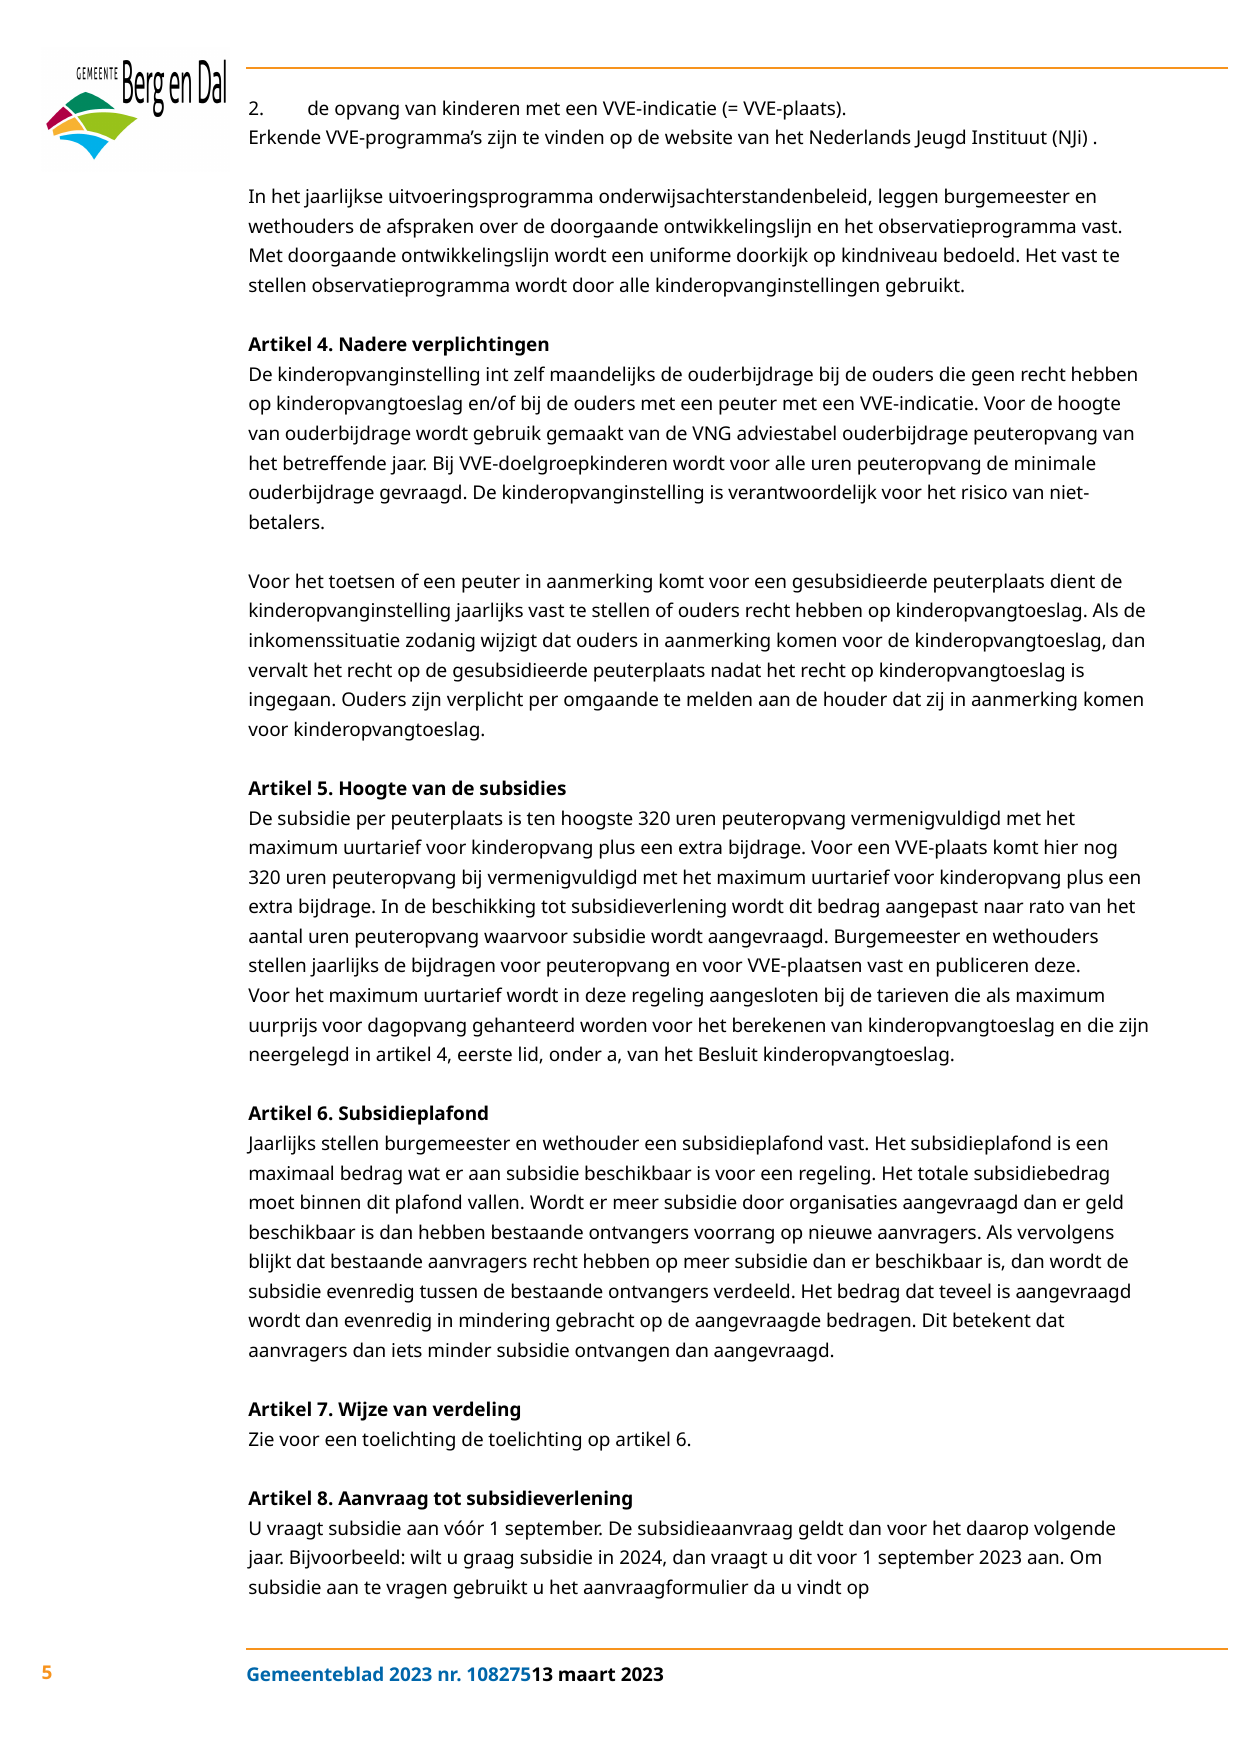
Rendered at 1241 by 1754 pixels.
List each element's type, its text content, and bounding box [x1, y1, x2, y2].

text In het jaarlijkse uitvoeringsprogramma onderwijsachterstandenbeleid, leggen burgemeester en wethouders de afspraken over de doorgaande ontwikkelingslijn en het observatieprogramma vast. Met doorgaande ontwikkelingslijn wordt een uniforme doorkijk op kindniveau bedoeld. Het vast te stellen observatieprogramma wordt door alle kinderopvanginstellingen gebruikt. [248, 183, 1152, 298]
text Artikel 6. Subsidieplafond [248, 1101, 1152, 1126]
text Voor het maximum uurtarief wordt in deze regeling aangesloten bij de tarieven die als maximum uurprijs voor dagopvang gehanteerd worden voor het berekenen van kinderopvangtoeslag en die zijn neergelegd in artikel 4, eerste lid, onder a, van het Besluit kinderopvangtoeslag. [248, 982, 1152, 1067]
text Erkende VVE-programma’s zijn te vinden op de website van het Nederlands Jeugd Instituut (NJi) . [248, 124, 1152, 150]
text Zie voor een toelichting de toelichting op artikel 6. [248, 1426, 1152, 1452]
picture [41, 47, 231, 172]
text Voor het toetsen of een peuter in aanmerking komt voor een gesubsidieerde peuterplaats dient de kinderopvanginstelling jaarlijks vast te stellen of ouders recht hebben op kinderopvangtoeslag. Als de inkomenssituatie zodanig wijzigt dat ouders in aanmerking komen voor de kinderopvangtoeslag, dan vervalt het recht op de gesubsidieerde peuterplaats nadat het recht op kinderopvangtoeslag is ingegaan. Ouders zijn verplicht per omgaande te melden aan de houder dat zij in aanmerking komen voor kinderopvangtoeslag. [248, 568, 1152, 742]
text Artikel 8. Aanvraag tot subsidieverlening [248, 1485, 1152, 1511]
text De subsidie per peuterplaats is ten hoogste 320 uren peuteropvang vermenigvuldigd met het maximum uurtarief voor kinderopvang plus een extra bijdrage. Voor een VVE-plaats komt hier nog 320 uren peuteropvang bij vermenigvuldigd met het maximum uurtarief voor kinderopvang plus een extra bijdrage. In de beschikking tot subsidieverlening wordt dit bedrag aangepast naar rato van het aantal uren peuteropvang waarvoor subsidie wordt aangevraagd. Burgemeester en wethouders stellen jaarlijks de bijdragen voor peuteropvang en voor VVE-plaatsen vast en publiceren deze. [248, 805, 1152, 978]
text Jaarlijks stellen burgemeester en wethouder een subsidieplafond vast. Het subsidieplafond is een maximaal bedrag wat er aan subsidie beschikbaar is voor een regeling. Het totale subsidiebedrag moet binnen dit plafond vallen. Wordt er meer subsidie door organisaties aangevraagd dan er geld beschikbaar is dan hebben bestaande ontvangers voorrang op nieuwe aanvragers. Als vervolgens blijkt dat bestaande aanvragers recht hebben op meer subsidie dan er beschikbaar is, dan wordt de subsidie evenredig tussen de bestaande ontvangers verdeeld. Het bedrag dat teveel is aangevraagd wordt dan evenredig in mindering gebracht op de aangevraagde bedragen. Dit betekent dat aanvragers dan iets minder subsidie ontvangen dan aangevraagd. [248, 1130, 1152, 1363]
text Artikel 5. Hoogte van de subsidies [248, 775, 1152, 801]
text Artikel 4. Nadere verplichtingen [248, 331, 1152, 357]
text Artikel 7. Wijze van verdeling [248, 1396, 1152, 1422]
list de opvang van kinderen met een VVE-indicatie (= VVE-plaats). [248, 95, 1152, 121]
text De kinderopvanginstelling int zelf maandelijks de ouderbijdrage bij de ouders die geen recht hebben op kinderopvangtoeslag en/of bij de ouders met een peuter met een VVE-indicatie. Voor de hoogte van ouderbijdrage wordt gebruik gemaakt van de VNG adviestabel ouderbijdrage peuteropvang van het betreffende jaar. Bij VVE-doelgroepkinderen wordt voor alle uren peuteropvang de minimale ouderbijdrage gevraagd. De kinderopvanginstelling is verantwoordelijk voor het risico van niet-betalers. [248, 361, 1152, 535]
text U vraagt subsidie aan vóór 1 september. De subsidieaanvraag geldt dan voor het daarop volgende jaar. Bijvoorbeeld: wilt u graag subsidie in 2024, dan vraagt u dit voor 1 september 2023 aan. Om subsidie aan te vragen gebruikt u het aanvraagformulier da u vindt op [248, 1515, 1152, 1600]
